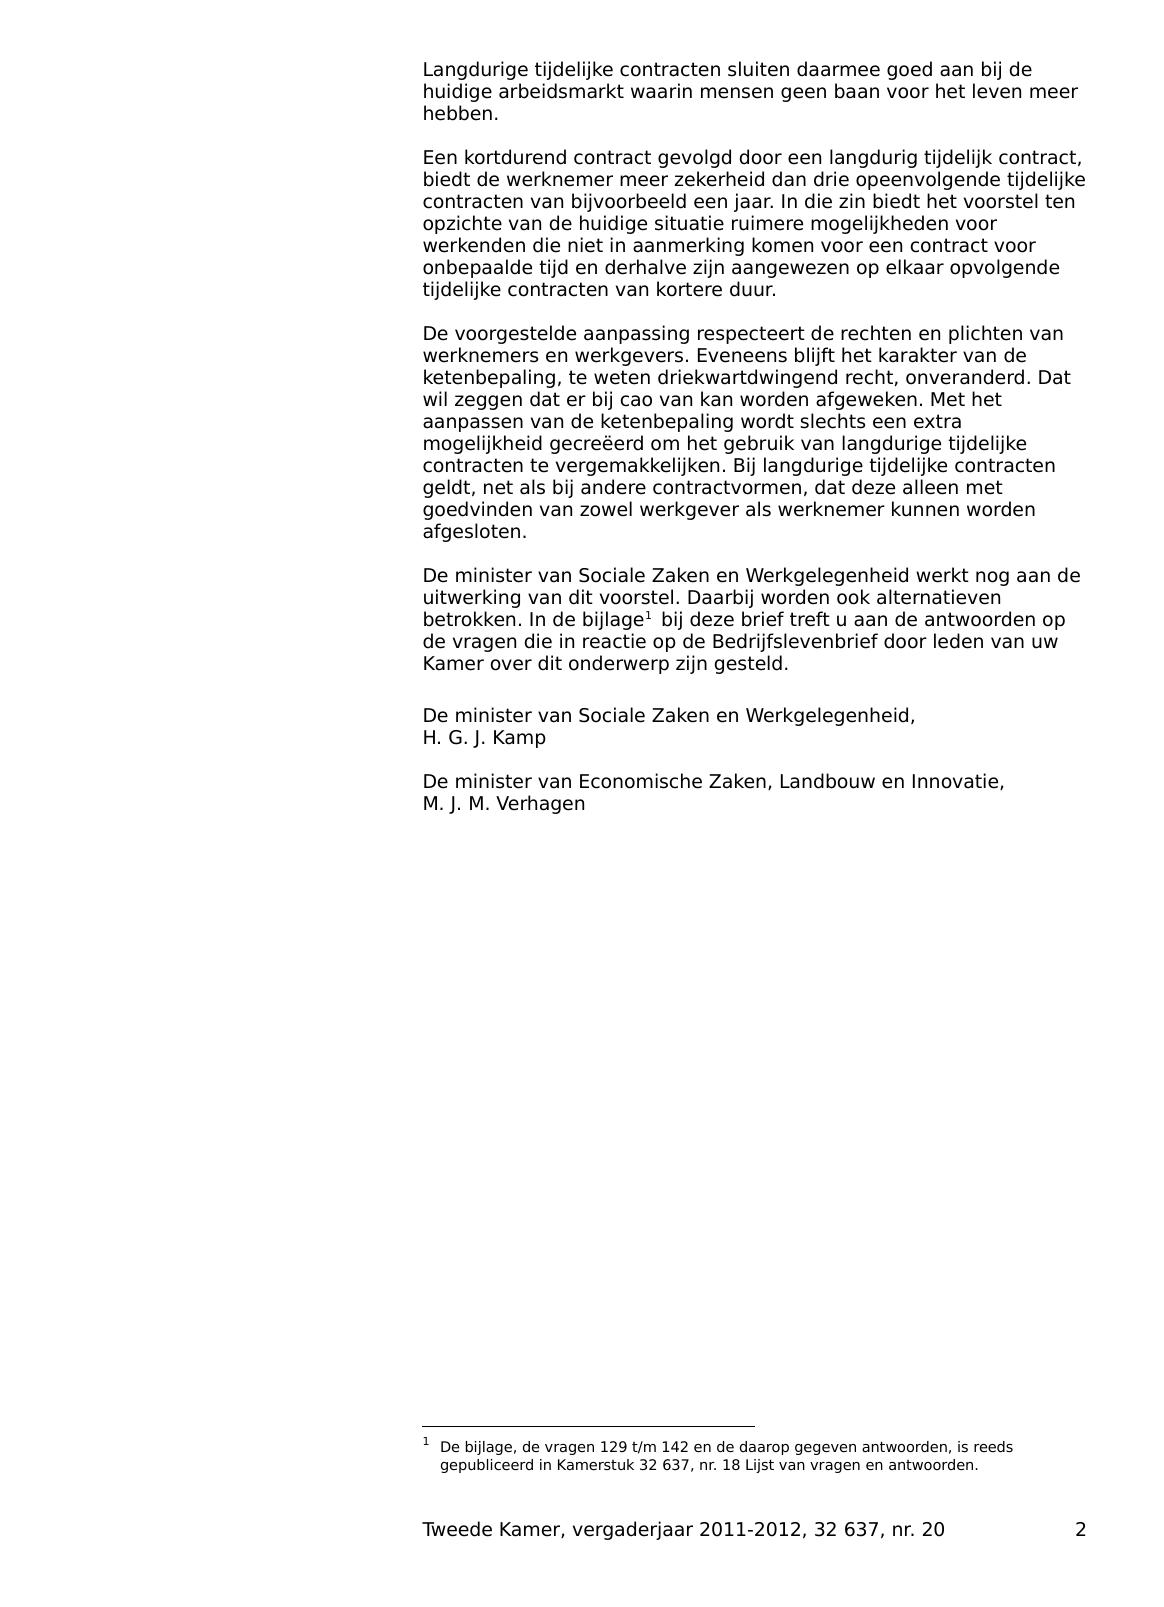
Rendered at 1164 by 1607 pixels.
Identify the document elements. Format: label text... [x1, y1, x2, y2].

text De minister van Sociale Zaken en Werkgelegenheid werkt nog aan de uitwerking van dit voorstel. Daarbij worden ook alternatieven betrokken. In de bijlage bij deze brief treft u aan de antwoorden op de vragen die in reactie op de Bedrijfslevenbrief door leden van uw Kamer over dit onderwerp zijn gesteld. [422, 565, 1087, 675]
text Een kortdurend contract gevolgd door een langdurig tijdelijk contract, biedt de werknemer meer zekerheid dan drie opeenvolgende tijdelijke contracten van bijvoorbeeld een jaar. In die zin biedt het voorstel ten opzichte van de huidige situatie ruimere mogelijkheden voor werkenden die niet in aanmerking komen voor een contract voor onbepaalde tijd en derhalve zijn aangewezen op elkaar opvolgende tijdelijke contracten van kortere duur. [422, 147, 1087, 301]
text De minister van Sociale Zaken en Werkgelegenheid, H. G. J. Kamp [422, 705, 1087, 749]
text De minister van Economische Zaken, Landbouw en Innovatie, M. J. M. Verhagen [422, 771, 1087, 815]
text Langdurige tijdelijke contracten sluiten daarmee goed aan bij de huidige arbeidsmarkt waarin mensen geen baan voor het leven meer hebben. [422, 59, 1087, 125]
text De voorgestelde aanpassing respecteert de rechten en plichten van werknemers en werkgevers. Eveneens blijft het karakter van de ketenbepaling, te weten driekwartdwingend recht, onveranderd. Dat wil zeggen dat er bij cao van kan worden afgeweken. Met het aanpassen van de ketenbepaling wordt slechts een extra mogelijkheid gecreëerd om het gebruik van langdurige tijdelijke contracten te vergemakkelijken. Bij langdurige tijdelijke contracten geldt, net als bij andere contractvormen, dat deze alleen met goedvinden van zowel werkgever als werknemer kunnen worden afgesloten. [422, 323, 1087, 543]
text De bijlage, de vragen 129 t/m 142 en de daarop gegeven antwoorden, is reeds gepubliceerd in Kamerstuk 32 637, nr. 18 Lijst van vragen en antwoorden. [422, 1435, 1087, 1474]
